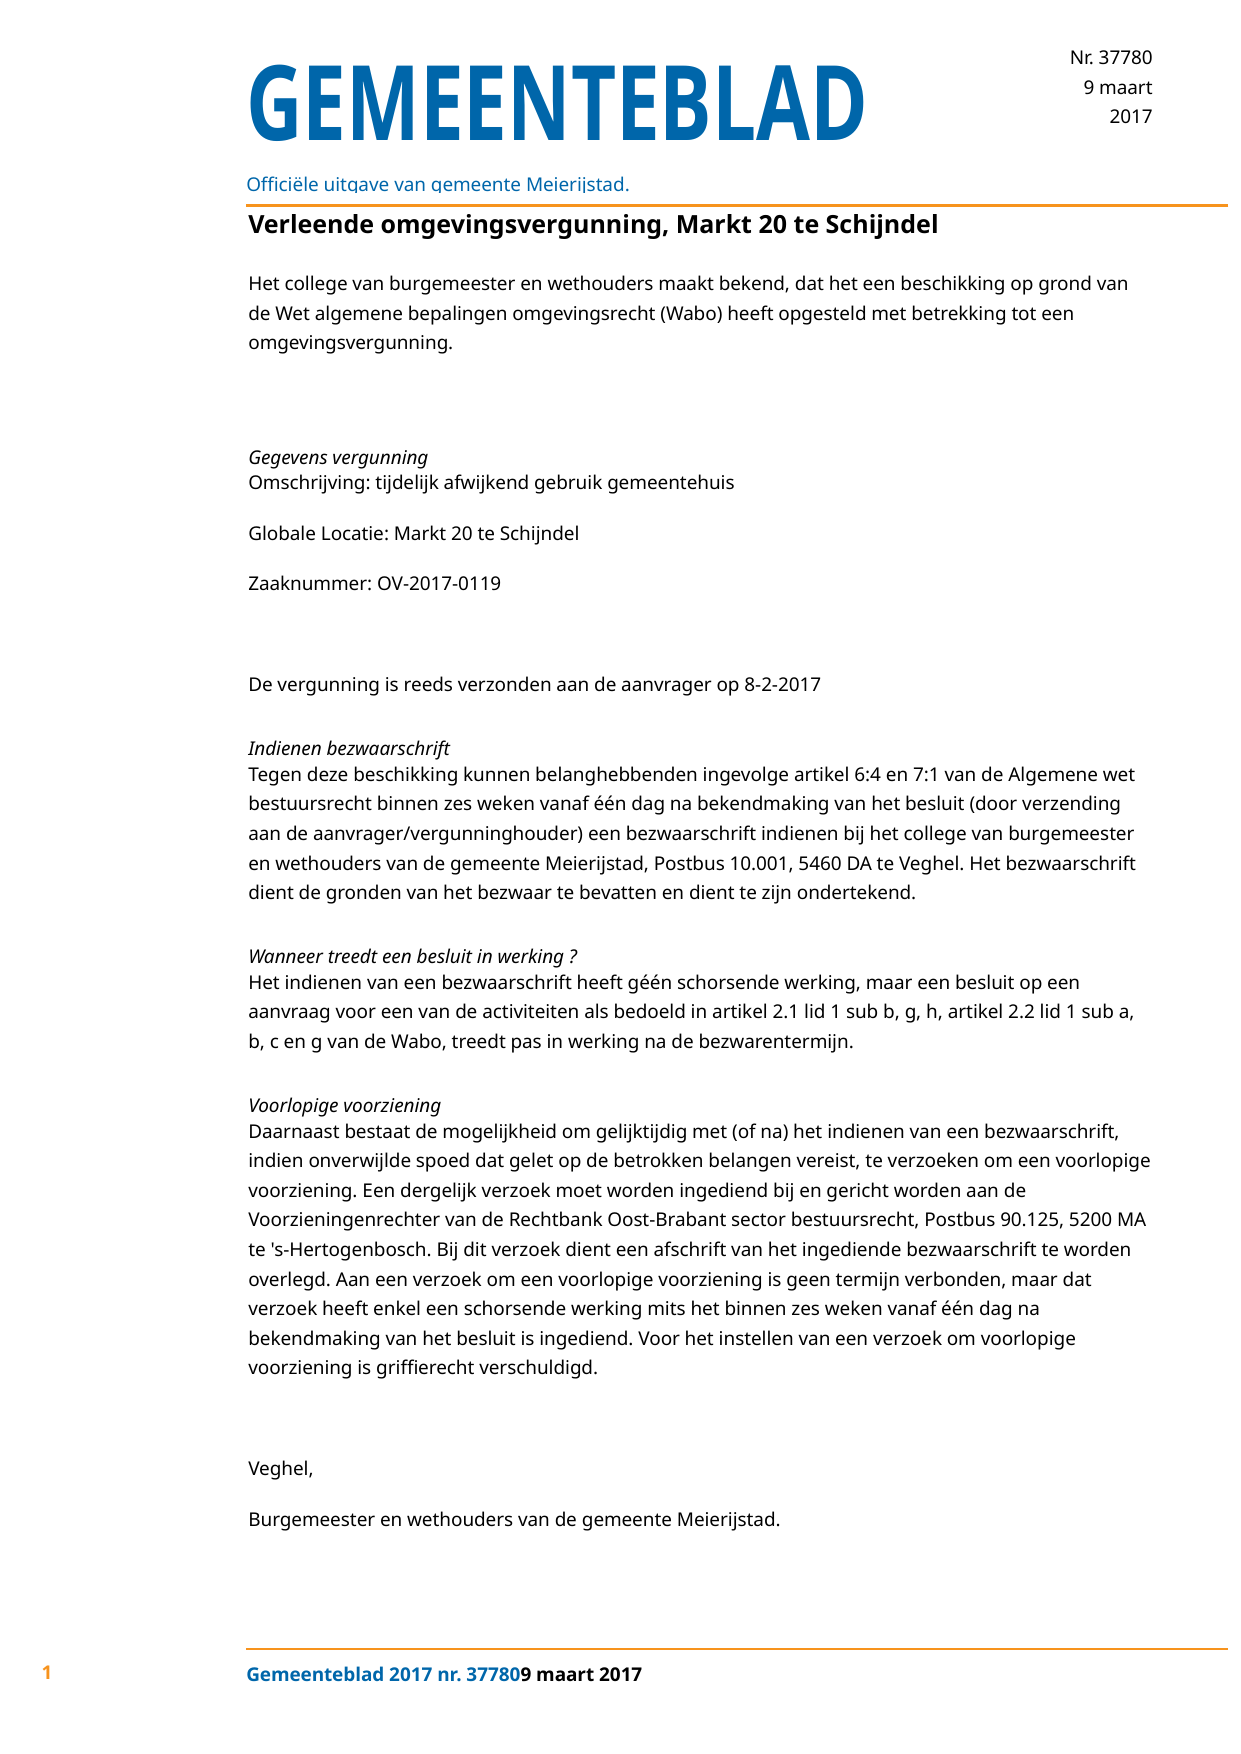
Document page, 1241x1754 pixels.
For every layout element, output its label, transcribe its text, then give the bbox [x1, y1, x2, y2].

text Burgemeester en wethouders van de gemeente Meierijstad. [248, 1506, 1152, 1531]
picture [41, 47, 231, 172]
text Indienen bezwaarschrift [248, 735, 1152, 761]
text Zaaknummer: OV-2017-0119 [248, 570, 1152, 596]
text Verleende omgevingsvergunning, Markt 20 te Schijndel [248, 207, 1152, 241]
text Tegen deze beschikking kunnen belanghebbenden ingevolge artikel 6:4 en 7:1 van de Algemene wet bestuursrecht binnen zes weken vanaf één dag na bekendmaking van het besluit (door verzending aan de aanvrager/vergunninghouder) een bezwaarschrift indienen bij het college van burgemeester en wethouders van de gemeente Meierijstad, Postbus 10.001, 5460 DA te Veghel. Het bezwaarschrift dient de gronden van het bezwaar te bevatten en dient te zijn ondertekend. [248, 761, 1152, 905]
text Het indienen van een bezwaarschrift heeft géén schorsende werking, maar een besluit op een aanvraag voor een van de activiteiten als bedoeld in artikel 2.1 lid 1 sub b, g, h, artikel 2.2 lid 1 sub a, b, c en g van de Wabo, treedt pas in werking na de bezwarentermijn. [248, 969, 1152, 1054]
text Globale Locatie: Markt 20 te Schijndel [248, 520, 1152, 546]
text Wanneer treedt een besluit in werking ? [248, 943, 1152, 969]
text De vergunning is reeds verzonden aan de aanvrager op 8-2-2017 [248, 671, 1152, 697]
text Voorlopige voorziening [248, 1092, 1152, 1118]
text Omschrijving: tijdelijk afwijkend gebruik gemeentehuis [248, 469, 1152, 495]
text Het college van burgemeester en wethouders maakt bekend, dat het een beschikking op grond van de Wet algemene bepalingen omgevingsrecht (Wabo) heeft opgesteld met betrekking tot een omgevingsvergunning. [248, 270, 1152, 355]
text Gegevens vergunning [248, 444, 1152, 469]
text Veghel, [248, 1455, 1152, 1481]
text Daarnaast bestaat de mogelijkheid om gelijktijdig met (of na) het indienen van een bezwaarschrift, indien onverwijlde spoed dat gelet op de betrokken belangen vereist, te verzoeken om een voorlopige voorziening. Een dergelijk verzoek moet worden ingediend bij en gericht worden aan de Voorzieningenrechter van de Rechtbank Oost-Brabant sector bestuursrecht, Postbus 90.125, 5200 MA te 's-Hertogenbosch. Bij dit verzoek dient een afschrift van het ingediende bezwaarschrift te worden overlegd. Aan een verzoek om een voorlopige voorziening is geen termijn verbonden, maar dat verzoek heeft enkel een schorsende werking mits het binnen zes weken vanaf één dag na bekendmaking van het besluit is ingediend. Voor het instellen van een verzoek om voorlopige voorziening is griffierecht verschuldigd. [248, 1118, 1152, 1380]
